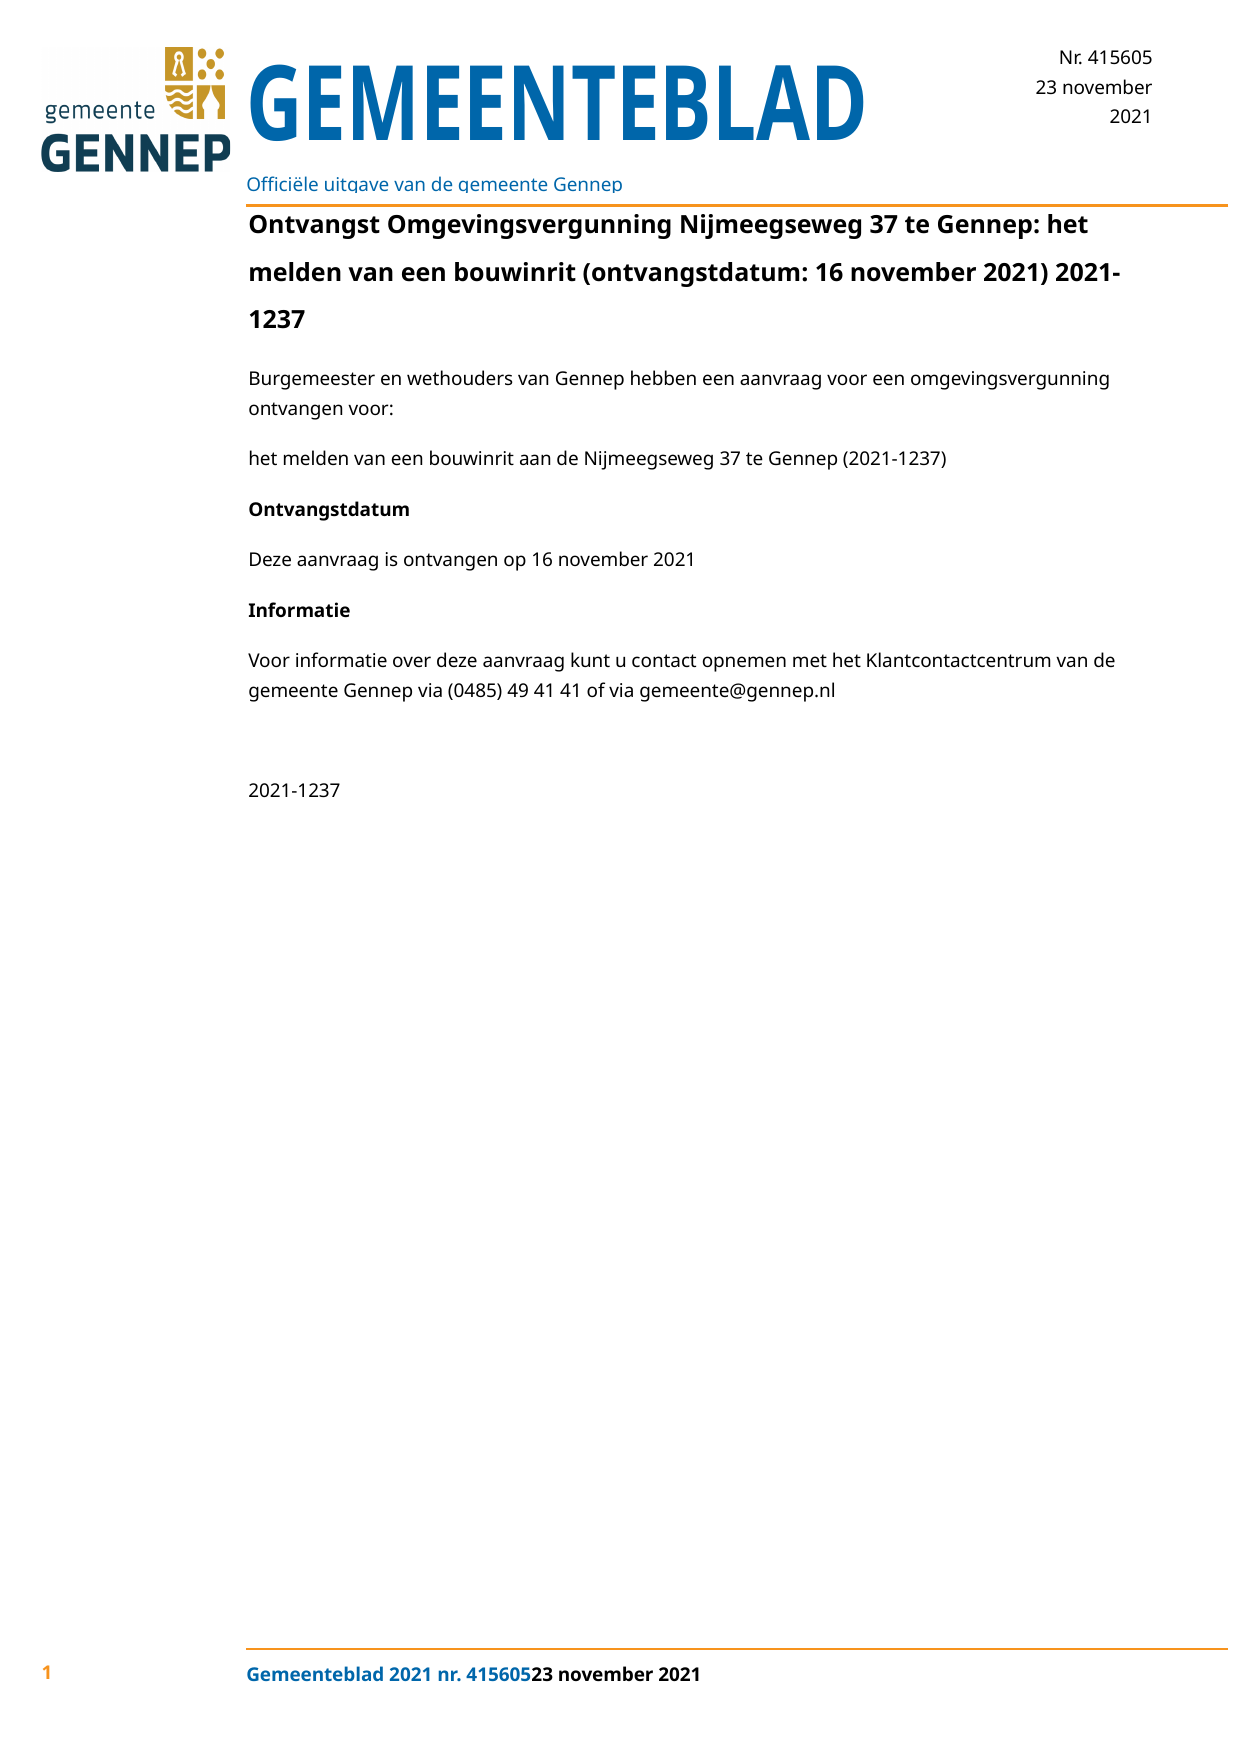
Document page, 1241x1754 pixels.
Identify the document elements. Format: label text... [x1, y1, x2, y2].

text Informatie [248, 597, 1152, 622]
text 2021-1237 [248, 778, 1152, 803]
picture [41, 47, 231, 172]
text het melden van een bouwinrit aan de Nijmeegseweg 37 te Gennep (2021-1237) [248, 446, 1152, 471]
text Burgemeester en wethouders van Gennep hebben een aanvraag voor een omgevingsvergunning ontvangen voor: [248, 366, 1152, 421]
text Ontvangstdatum [248, 496, 1152, 522]
text Ontvangst Omgevingsvergunning Nijmeegseweg 37 te Gennep: het melden van een bouwinrit (ontvangstdatum: 16 november 2021) 2021-1237 [248, 207, 1152, 336]
text Voor informatie over deze aanvraag kunt u contact opnemen met het Klantcontactcentrum van de gemeente Gennep via (0485) 49 41 41 of via gemeente@gennep.nl [248, 647, 1152, 702]
text Deze aanvraag is ontvangen op 16 november 2021 [248, 546, 1152, 572]
